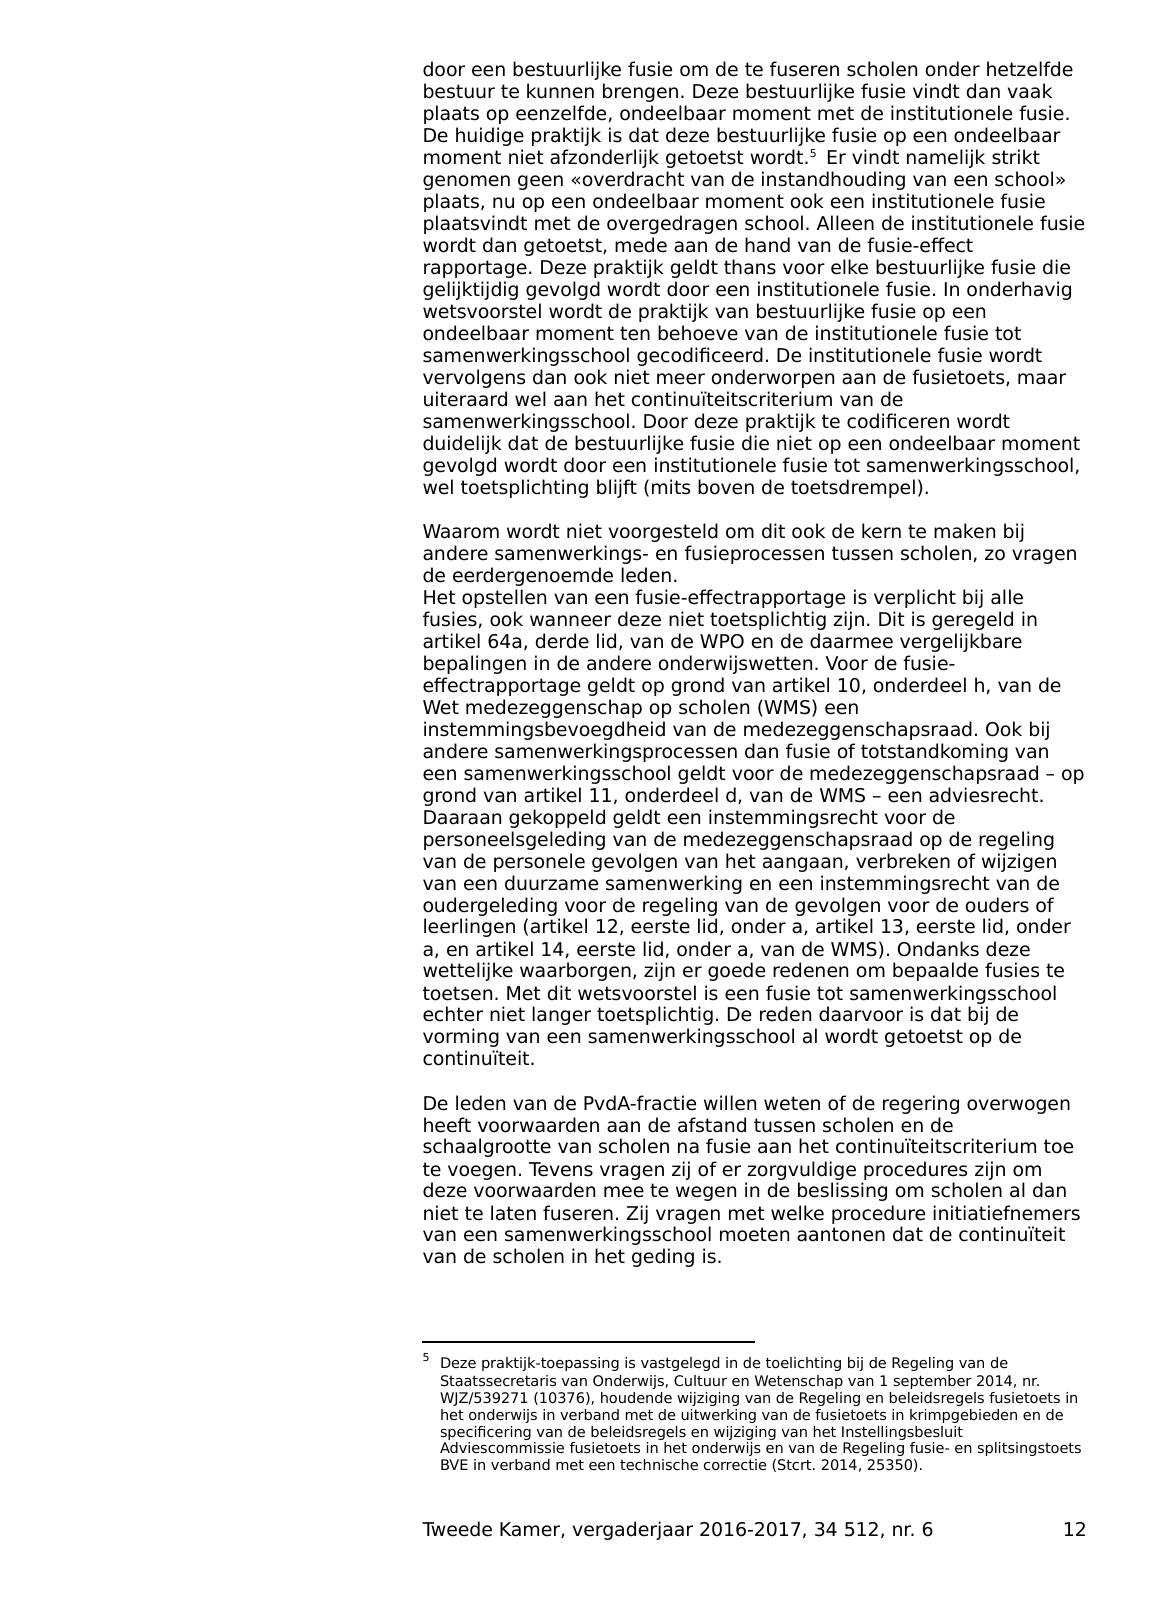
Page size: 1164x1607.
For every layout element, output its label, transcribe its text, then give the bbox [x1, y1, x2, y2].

text Het opstellen van een fusie-effectrapportage is verplicht bij alle fusies, ook wanneer deze niet toetsplichtig zijn. Dit is geregeld in artikel 64a, derde lid, van de WPO en de daarmee vergelijkbare bepalingen in de andere onderwijswetten. Voor de fusie-effectrapportage geldt op grond van artikel 10, onderdeel h, van de Wet medezeggenschap op scholen (WMS) een instemmingsbevoegdheid van de medezeggenschapsraad. Ook bij andere samenwerkingsprocessen dan fusie of totstandkoming van een samenwerkingsschool geldt voor de medezeggenschapsraad – op grond van artikel 11, onderdeel d, van de WMS – een adviesrecht. Daaraan gekoppeld geldt een instemmingsrecht voor de personeelsgeleding van de medezeggenschapsraad op de regeling van de personele gevolgen van het aangaan, verbreken of wijzigen van een duurzame samenwerking en een instemmingsrecht van de oudergeleding voor de regeling van de gevolgen voor de ouders of leerlingen (artikel 12, eerste lid, onder a, artikel 13, eerste lid, onder a, en artikel 14, eerste lid, onder a, van de WMS). Ondanks deze wettelijke waarborgen, zijn er goede redenen om bepaalde fusies te toetsen. Met dit wetsvoorstel is een fusie tot samenwerkingsschool echter niet langer toetsplichtig. De reden daarvoor is dat bij de vorming van een samenwerkingsschool al wordt getoetst op de continuïteit. [422, 587, 1087, 1070]
text Deze praktijk-toepassing is vastgelegd in de toelichting bij de Regeling van de Staatssecretaris van Onderwijs, Cultuur en Wetenschap van 1 september 2014, nr. WJZ/539271 (10376), houdende wijziging van de Regeling en beleidsregels fusietoets in het onderwijs in verband met de uitwerking van de fusietoets in krimpgebieden en de specificering van de beleidsregels en wijziging van het Instellingsbesluit Adviescommissie fusietoets in het onderwijs en van de Regeling fusie- en splitsingstoets BVE in verband met een technische correctie (Stcrt. 2014, 25350). [422, 1351, 1087, 1474]
text door een bestuurlijke fusie om de te fuseren scholen onder hetzelfde bestuur te kunnen brengen. Deze bestuurlijke fusie vindt dan vaak plaats op eenzelfde, ondeelbaar moment met de institutionele fusie. De huidige praktijk is dat deze bestuurlijke fusie op een ondeelbaar moment niet afzonderlijk getoetst wordt. Er vindt namelijk strikt genomen geen «overdracht van de instandhouding van een school» plaats, nu op een ondeelbaar moment ook een institutionele fusie plaatsvindt met de overgedragen school. Alleen de institutionele fusie wordt dan getoetst, mede aan de hand van de fusie-effect rapportage. Deze praktijk geldt thans voor elke bestuurlijke fusie die gelijktijdig gevolgd wordt door een institutionele fusie. In onderhavig wetsvoorstel wordt de praktijk van bestuurlijke fusie op een ondeelbaar moment ten behoeve van de institutionele fusie tot samenwerkingsschool gecodificeerd. De institutionele fusie wordt vervolgens dan ook niet meer onderworpen aan de fusietoets, maar uiteraard wel aan het continuïteitscriterium van de samenwerkingsschool. Door deze praktijk te codificeren wordt duidelijk dat de bestuurlijke fusie die niet op een ondeelbaar moment gevolgd wordt door een institutionele fusie tot samenwerkingsschool, wel toetsplichting blijft (mits boven de toetsdrempel). [422, 59, 1087, 499]
text De leden van de PvdA-fractie willen weten of de regering overwogen heeft voorwaarden aan de afstand tussen scholen en de schaalgrootte van scholen na fusie aan het continuïteitscriterium toe te voegen. Tevens vragen zij of er zorgvuldige procedures zijn om deze voorwaarden mee te wegen in de beslissing om scholen al dan niet te laten fuseren. Zij vragen met welke procedure initiatiefnemers van een samenwerkingsschool moeten aantonen dat de continuïteit van de scholen in het geding is. [422, 1092, 1087, 1268]
text Waarom wordt niet voorgesteld om dit ook de kern te maken bij andere samenwerkings- en fusieprocessen tussen scholen, zo vragen de eerdergenoemde leden. [422, 521, 1087, 587]
